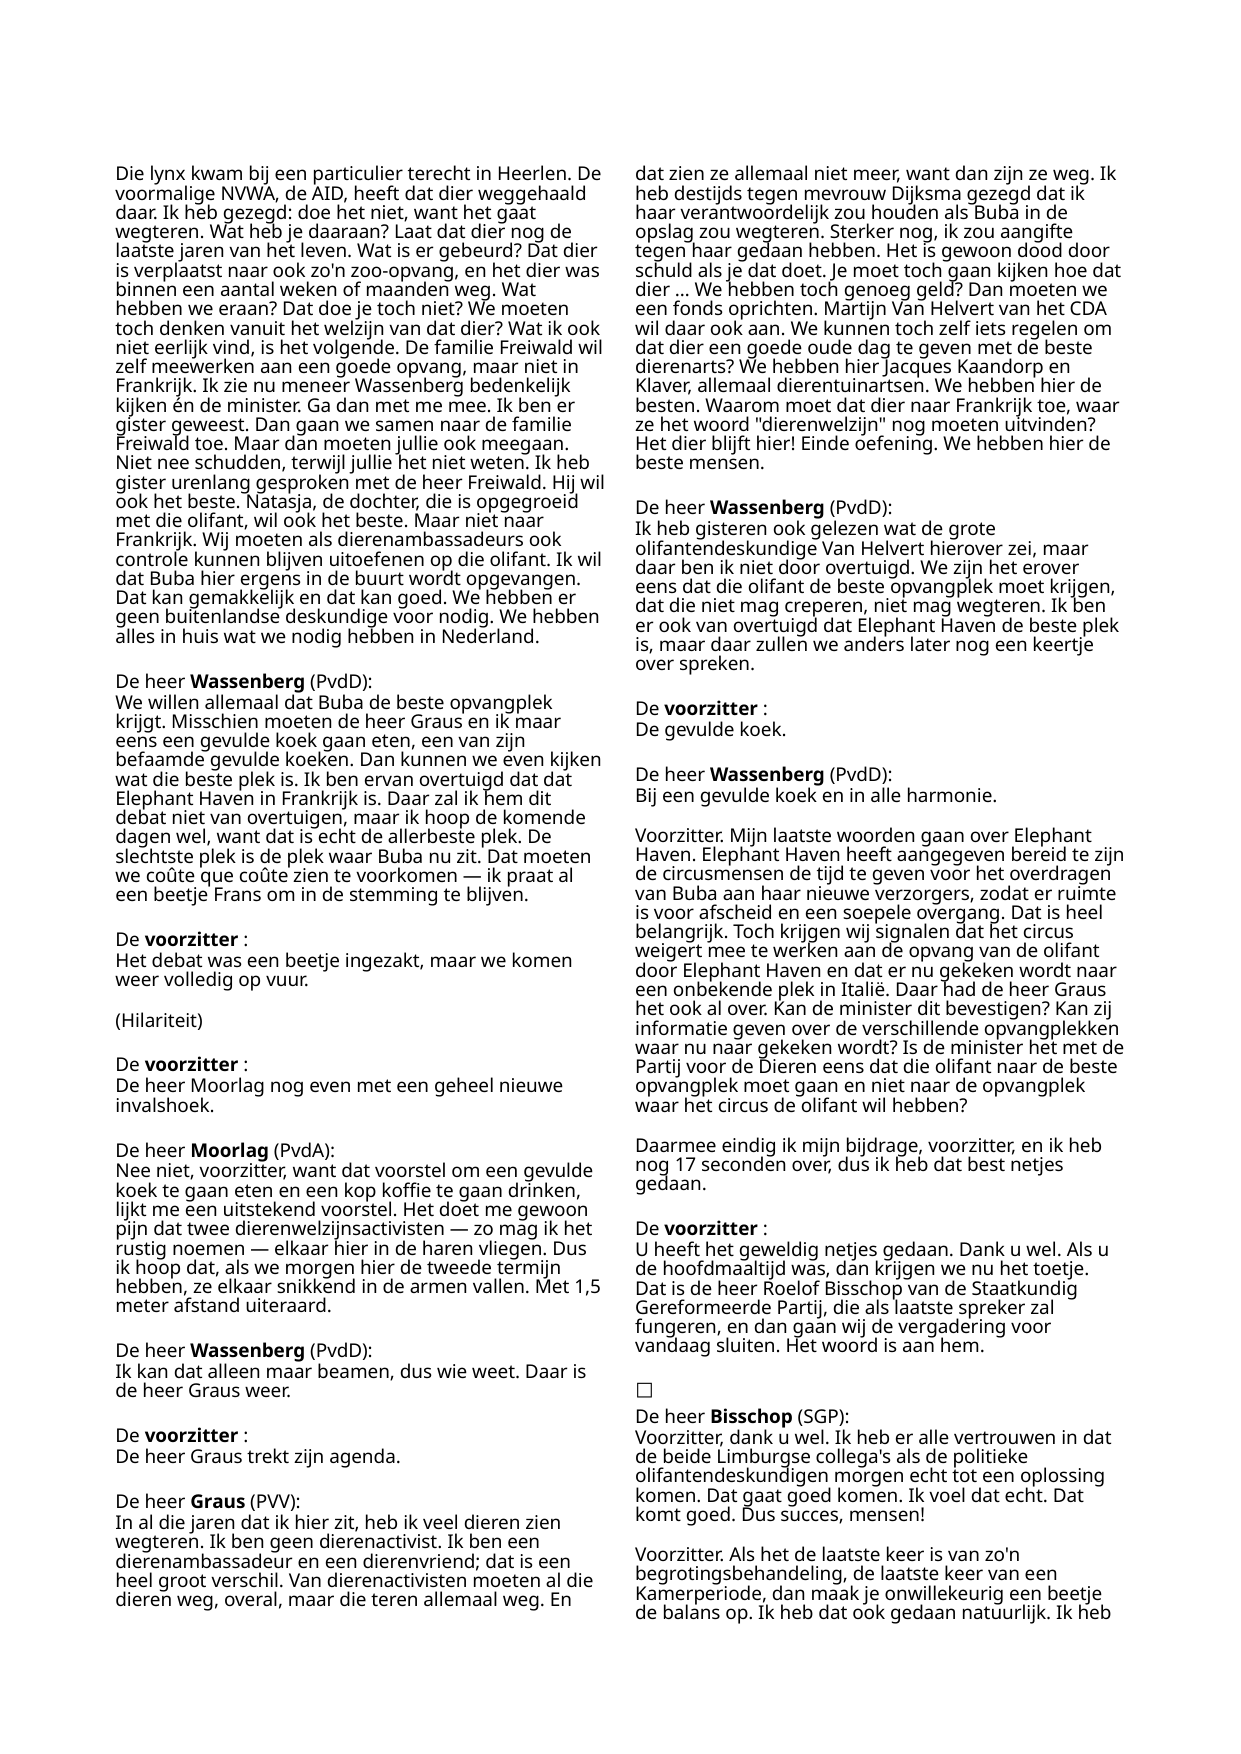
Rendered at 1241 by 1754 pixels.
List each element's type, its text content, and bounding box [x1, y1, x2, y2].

text De voorzitter : [115, 1052, 605, 1077]
text Voorzitter, dank u wel. Ik heb er alle vertrouwen in dat de beide Limburgse collega's als de politieke olifantendeskundigen morgen echt tot een oplossing komen. Dat gaat goed komen. Ik voel dat echt. Dat komt goed. Dus succes, mensen! [635, 1429, 1125, 1525]
text Voorzitter. Mijn laatste woorden gaan over Elephant Haven. Elephant Haven heeft aangegeven bereid te zijn de circusmensen de tijd te geven voor het overdragen van Buba aan haar nieuwe verzorgers, zodat er ruimte is voor afscheid en een soepele overgang. Dat is heel belangrijk. Toch krijgen wij signalen dat het circus weigert mee te werken aan de opvang van de olifant door Elephant Haven en dat er nu gekeken wordt naar een onbekende plek in Italië. Daar had de heer Graus het ook al over. Kan de minister dit bevestigen? Kan zij informatie geven over de verschillende opvangplekken waar nu naar gekeken wordt? Is de minister het met de Partij voor de Dieren eens dat die olifant naar de beste opvangplek moet gaan en niet naar de opvangplek waar het circus de olifant wil hebben? [635, 827, 1125, 1116]
text De heer Wassenberg (PvdD): [635, 494, 1125, 520]
text ⬜ [635, 1377, 1125, 1403]
text De gevulde koek. [635, 721, 1125, 740]
text Nee niet, voorzitter, want dat voorstel om een gevulde koek te gaan eten en een kop koffie te gaan drinken, lijkt me een uitstekend voorstel. Het doet me gewoon pijn dat twee dierenwelzijnsactivisten — zo mag ik het rustig noemen — elkaar hier in de haren vliegen. Dus ik hoop dat, als we morgen hier de tweede termijn hebben, ze elkaar snikkend in de armen vallen. Met 1,5 meter afstand uiteraard. [115, 1162, 605, 1317]
text De voorzitter : [635, 1215, 1125, 1241]
text De heer Graus trekt zijn agenda. [115, 1448, 605, 1468]
text Daarmee eindig ik mijn bijdrage, voorzitter, en ik heb nog 17 seconden over, dus ik heb dat best netjes gedaan. [635, 1137, 1125, 1194]
text Het debat was een beetje ingezakt, maar we komen weer volledig op vuur. [115, 952, 605, 991]
text Ik heb gisteren ook gelezen wat de grote olifantendeskundige Van Helvert hierover zei, maar daar ben ik niet door overtuigd. We zijn het erover eens dat die olifant de beste opvangplek moet krijgen, dat die niet mag creperen, niet mag wegteren. Ik ben er ook van overtuigd dat Elephant Haven de beste plek is, maar daar zullen we anders later nog een keertje over spreken. [635, 520, 1125, 674]
text In al die jaren dat ik hier zit, heb ik veel dieren zien wegteren. Ik ben geen dierenactivist. Ik ben een dierenambassadeur en een dierenvriend; dat is een heel groot verschil. Van dierenactivisten moeten al die dieren weg, overal, maar die teren allemaal weg. En [115, 1514, 605, 1611]
text dat zien ze allemaal niet meer, want dan zijn ze weg. Ik heb destijds tegen mevrouw Dijksma gezegd dat ik haar verantwoordelijk zou houden als Buba in de opslag zou wegteren. Sterker nog, ik zou aangifte tegen haar gedaan hebben. Het is gewoon dood door schuld als je dat doet. Je moet toch gaan kijken hoe dat dier … We hebben toch genoeg geld? Dan moeten we een fonds oprichten. Martijn Van Helvert van het CDA wil daar ook aan. We kunnen toch zelf iets regelen om dat dier een goede oude dag te geven met de beste dierenarts? We hebben hier Jacques Kaandorp en Klaver, allemaal dierentuinartsen. We hebben hier de besten. Waarom moet dat dier naar Frankrijk toe, waar ze het woord "dierenwelzijn" nog moeten uitvinden? Het dier blijft hier! Einde oefening. We hebben hier de beste mensen. [635, 165, 1125, 474]
text Die lynx kwam bij een particulier terecht in Heerlen. De voormalige NVWA, de AID, heeft dat dier weggehaald daar. Ik heb gezegd: doe het niet, want het gaat wegteren. Wat heb je daaraan? Laat dat dier nog de laatste jaren van het leven. Wat is er gebeurd? Dat dier is verplaatst naar ook zo'n zoo-opvang, en het dier was binnen een aantal weken of maanden weg. Wat hebben we eraan? Dat doe je toch niet? We moeten toch denken vanuit het welzijn van dat dier? Wat ik ook niet eerlijk vind, is het volgende. De familie Freiwald wil zelf meewerken aan een goede opvang, maar niet in Frankrijk. Ik zie nu meneer Wassenberg bedenkelijk kijken én de minister. Ga dan met me mee. Ik ben er gister geweest. Dan gaan we samen naar de familie Freiwald toe. Maar dan moeten jullie ook meegaan. Niet nee schudden, terwijl jullie het niet weten. Ik heb gister urenlang gesproken met de heer Freiwald. Hij wil ook het beste. Natasja, de dochter, die is opgegroeid met die olifant, wil ook het beste. Maar niet naar Frankrijk. Wij moeten als dierenambassadeurs ook controle kunnen blijven uitoefenen op die olifant. Ik wil dat Buba hier ergens in de buurt wordt opgevangen. Dat kan gemakkelijk en dat kan goed. We hebben er geen buitenlandse deskundige voor nodig. We hebben alles in huis wat we nodig hebben in Nederland. [115, 165, 605, 647]
text (Hilariteit) [115, 1012, 605, 1031]
text U heeft het geweldig netjes gedaan. Dank u wel. Als u de hoofdmaaltijd was, dan krijgen we nu het toetje. Dat is de heer Roelof Bisschop van de Staatkundig Gereformeerde Partij, die als laatste spreker zal fungeren, en dan gaan wij de vergadering voor vandaag sluiten. Het woord is aan hem. [635, 1241, 1125, 1357]
text De voorzitter : [635, 695, 1125, 721]
text De heer Bisschop (SGP): [635, 1403, 1125, 1429]
text De voorzitter : [115, 1423, 605, 1448]
text De heer Graus (PVV): [115, 1488, 605, 1514]
text De heer Moorlag (PvdA): [115, 1137, 605, 1162]
text De heer Wassenberg (PvdD): [115, 668, 605, 694]
text De heer Moorlag nog even met een geheel nieuwe invalshoek. [115, 1077, 605, 1116]
text Bij een gevulde koek en in alle harmonie. [635, 787, 1125, 806]
text De voorzitter : [115, 926, 605, 952]
text Voorzitter. Als het de laatste keer is van zo'n begrotingsbehandeling, de laatste keer van een Kamerperiode, dan maak je onwillekeurig een beetje de balans op. Ik heb dat ook gedaan natuurlijk. Ik heb [635, 1546, 1125, 1623]
text Ik kan dat alleen maar beamen, dus wie weet. Daar is de heer Graus weer. [115, 1363, 605, 1402]
text De heer Wassenberg (PvdD): [635, 761, 1125, 787]
text De heer Wassenberg (PvdD): [115, 1337, 605, 1363]
text We willen allemaal dat Buba de beste opvangplek krijgt. Misschien moeten de heer Graus en ik maar eens een gevulde koek gaan eten, een van zijn befaamde gevulde koeken. Dan kunnen we even kijken wat die beste plek is. Ik ben ervan overtuigd dat dat Elephant Haven in Frankrijk is. Daar zal ik hem dit debat niet van overtuigen, maar ik hoop de komende dagen wel, want dat is echt de allerbeste plek. De slechtste plek is de plek waar Buba nu zit. Dat moeten we coûte que coûte zien te voorkomen — ik praat al een beetje Frans om in de stemming te blijven. [115, 694, 605, 906]
